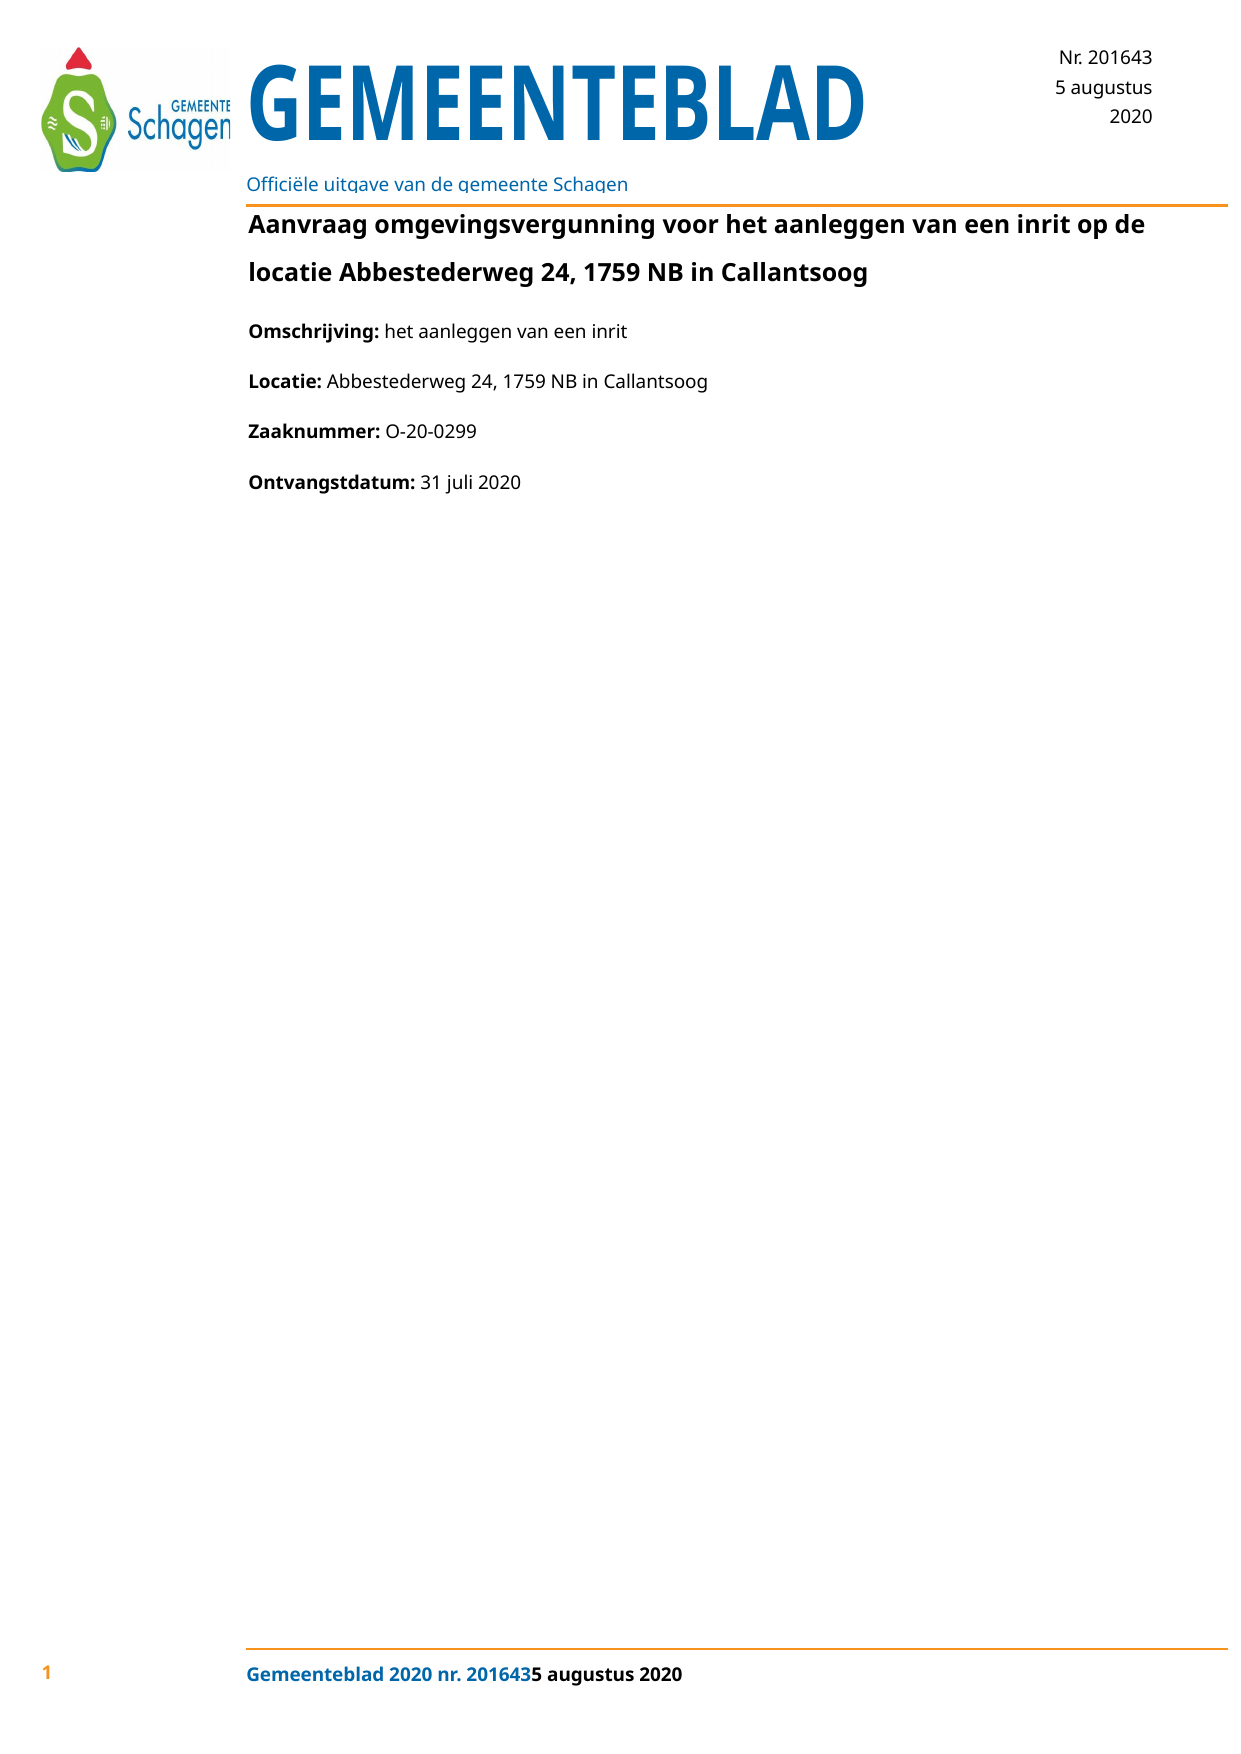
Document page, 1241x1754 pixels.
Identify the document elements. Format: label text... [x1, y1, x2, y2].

text Omschrijving: het aanleggen van een inrit [248, 318, 1152, 344]
text Zaaknummer: O-20-0299 [248, 419, 1152, 444]
picture [41, 47, 231, 172]
text Ontvangstdatum: 31 juli 2020 [248, 469, 1152, 495]
text Aanvraag omgevingsvergunning voor het aanleggen van een inrit op de locatie Abbestederweg 24, 1759 NB in Callantsoog [248, 207, 1152, 288]
text Locatie: Abbestederweg 24, 1759 NB in Callantsoog [248, 368, 1152, 394]
